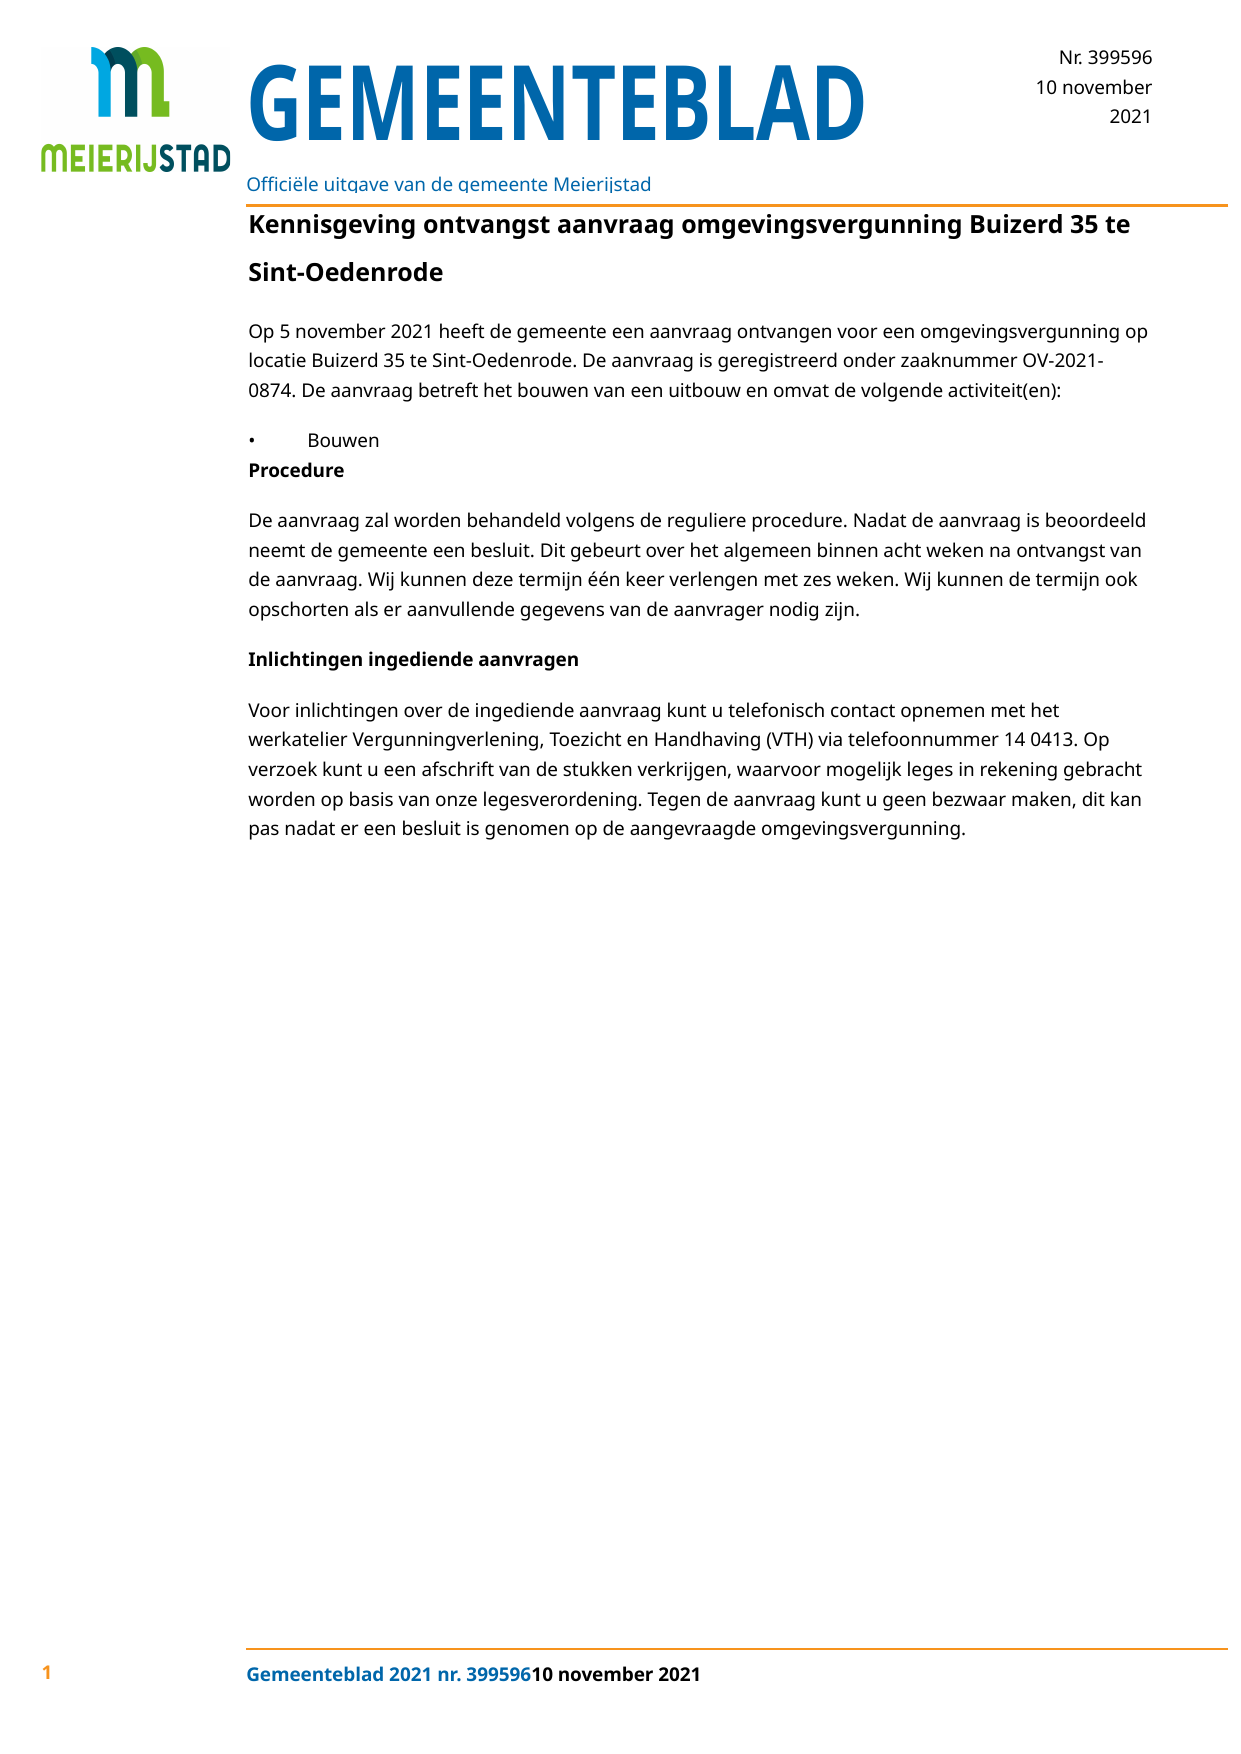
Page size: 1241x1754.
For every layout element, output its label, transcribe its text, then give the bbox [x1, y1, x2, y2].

list Bouwen [248, 427, 1152, 453]
text Voor inlichtingen over de ingediende aanvraag kunt u telefonisch contact opnemen met het werkatelier Vergunningverlening, Toezicht en Handhaving (VTH) via telefoonnummer 14 0413. Op verzoek kunt u een afschrift van de stukken verkrijgen, waarvoor mogelijk leges in rekening gebracht worden op basis van onze legesverordening. Tegen de aanvraag kunt u geen bezwaar maken, dit kan pas nadat er een besluit is genomen op de aangevraagde omgevingsvergunning. [248, 697, 1152, 841]
text Op 5 november 2021 heeft de gemeente een aanvraag ontvangen voor een omgevingsvergunning op locatie Buizerd 35 te Sint-Oedenrode. De aanvraag is geregistreerd onder zaaknummer OV-2021-0874. De aanvraag betreft het bouwen van een uitbouw en omvat de volgende activiteit(en): [248, 318, 1152, 403]
text Procedure [248, 457, 1152, 483]
text Kennisgeving ontvangst aanvraag omgevingsvergunning Buizerd 35 te Sint-Oedenrode [248, 207, 1152, 288]
text De aanvraag zal worden behandeld volgens de reguliere procedure. Nadat de aanvraag is beoordeeld neemt de gemeente een besluit. Dit gebeurt over het algemeen binnen acht weken na ontvangst van de aanvraag. Wij kunnen deze termijn één keer verlengen met zes weken. Wij kunnen de termijn ook opschorten als er aanvullende gegevens van de aanvrager nodig zijn. [248, 507, 1152, 622]
text Inlichtingen ingediende aanvragen [248, 647, 1152, 672]
picture [41, 47, 231, 172]
